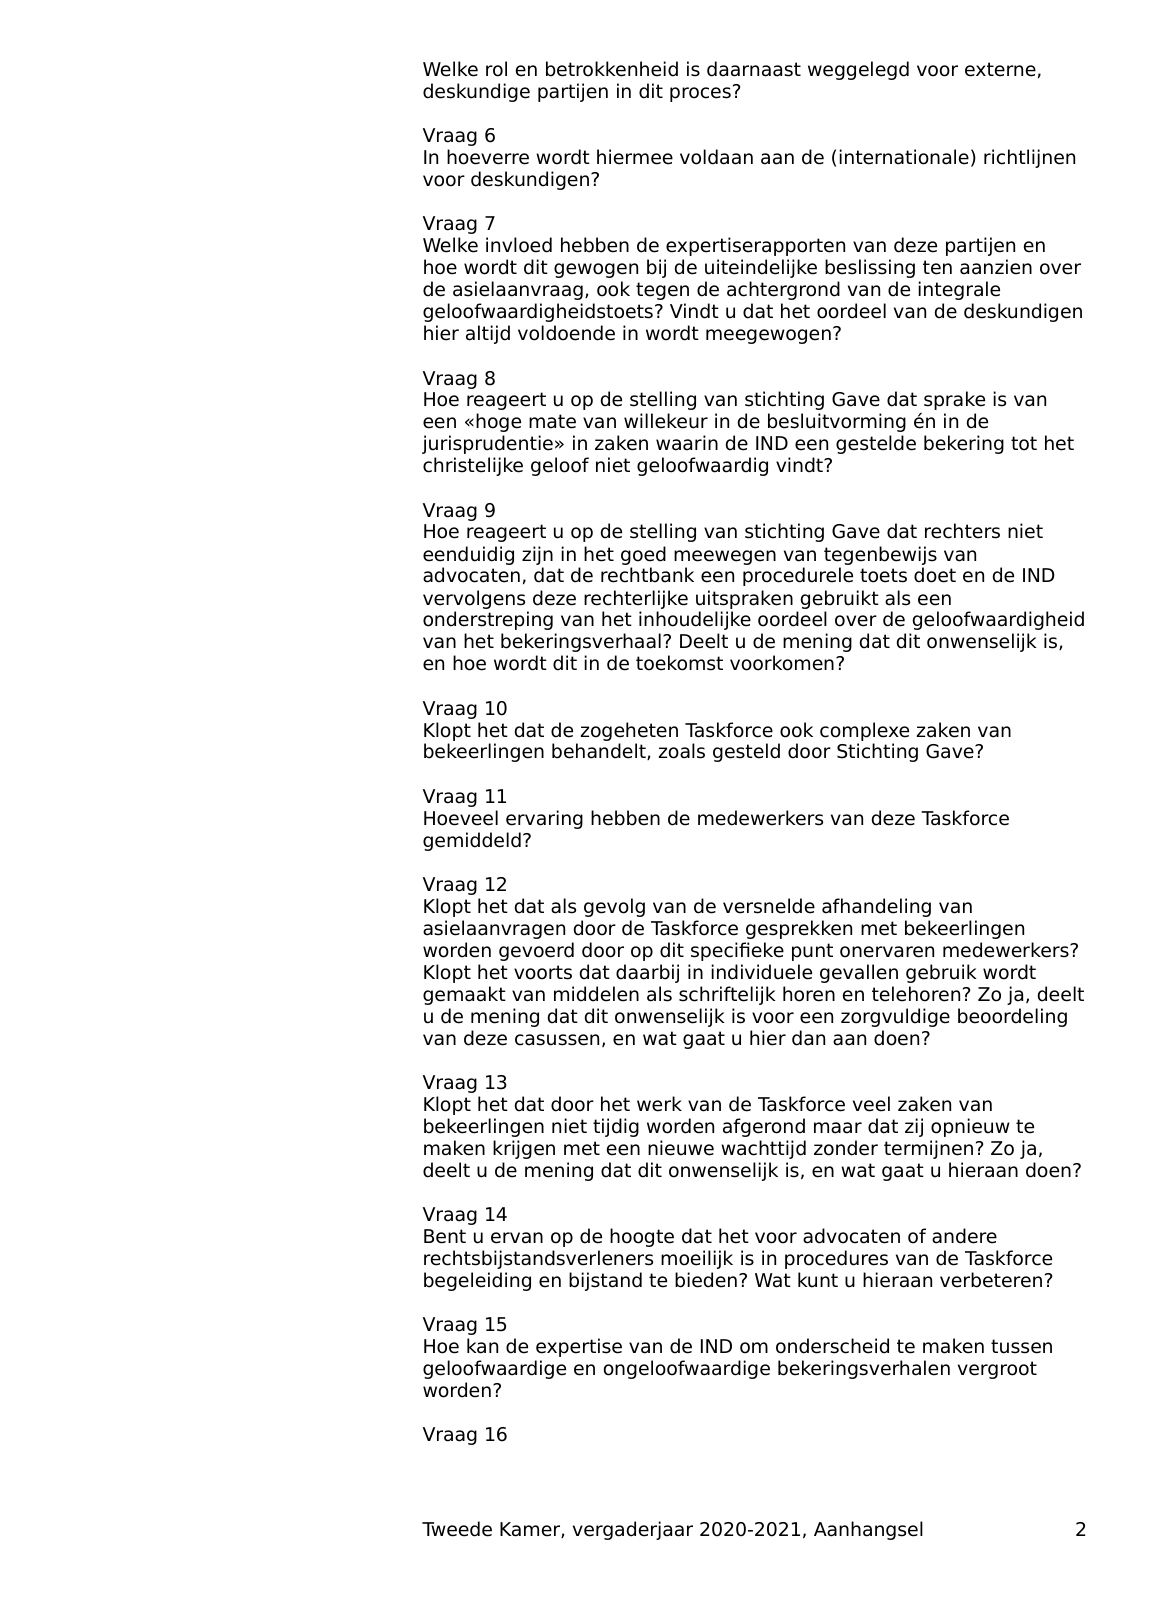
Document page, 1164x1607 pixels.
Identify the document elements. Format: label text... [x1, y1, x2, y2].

text Hoe reageert u op de stelling van stichting Gave dat rechters niet eenduidig zijn in het goed meewegen van tegenbewijs van advocaten, dat de rechtbank een procedurele toets doet en de IND vervolgens deze rechterlijke uitspraken gebruikt als een onderstreping van het inhoudelijke oordeel over de geloofwaardigheid van het bekeringsverhaal? Deelt u de mening dat dit onwenselijk is, en hoe wordt dit in de toekomst voorkomen? [422, 521, 1087, 675]
text Klopt het dat de zogeheten Taskforce ook complexe zaken van bekeerlingen behandelt, zoals gesteld door Stichting Gave? [422, 719, 1087, 763]
text Welke rol en betrokkenheid is daarnaast weggelegd voor externe, deskundige partijen in dit proces? [422, 59, 1087, 103]
text Klopt het dat als gevolg van de versnelde afhandeling van asielaanvragen door de Taskforce gesprekken met bekeerlingen worden gevoerd door op dit specifieke punt onervaren medewerkers? Klopt het voorts dat daarbij in individuele gevallen gebruik wordt gemaakt van middelen als schriftelijk horen en telehoren? Zo ja, deelt u de mening dat dit onwenselijk is voor een zorgvuldige beoordeling van deze casussen, en wat gaat u hier dan aan doen? [422, 896, 1087, 1049]
text Vraag 14 [422, 1204, 1087, 1226]
text Vraag 10 [422, 697, 1087, 719]
text Bent u ervan op de hoogte dat het voor advocaten of andere rechtsbijstandsverleners moeilijk is in procedures van de Taskforce begeleiding en bijstand te bieden? Wat kunt u hieraan verbeteren? [422, 1226, 1087, 1292]
text Vraag 11 [422, 786, 1087, 808]
text Vraag 13 [422, 1072, 1087, 1094]
text Vraag 7 [422, 213, 1087, 235]
text Vraag 9 [422, 499, 1087, 521]
text Vraag 6 [422, 125, 1087, 147]
text In hoeverre wordt hiermee voldaan aan de (internationale) richtlijnen voor deskundigen? [422, 147, 1087, 191]
text Klopt het dat door het werk van de Taskforce veel zaken van bekeerlingen niet tijdig worden afgerond maar dat zij opnieuw te maken krijgen met een nieuwe wachttijd zonder termijnen? Zo ja, deelt u de mening dat dit onwenselijk is, en wat gaat u hieraan doen? [422, 1094, 1087, 1182]
text Vraag 15 [422, 1314, 1087, 1336]
text Welke invloed hebben de expertiserapporten van deze partijen en hoe wordt dit gewogen bij de uiteindelijke beslissing ten aanzien over de asielaanvraag, ook tegen de achtergrond van de integrale geloofwaardigheidstoets? Vindt u dat het oordeel van de deskundigen hier altijd voldoende in wordt meegewogen? [422, 235, 1087, 345]
text Hoeveel ervaring hebben de medewerkers van deze Taskforce gemiddeld? [422, 808, 1087, 852]
text Vraag 16 [422, 1424, 1087, 1446]
text Vraag 8 [422, 367, 1087, 389]
text Hoe kan de expertise van de IND om onderscheid te maken tussen geloofwaardige en ongeloofwaardige bekeringsverhalen vergroot worden? [422, 1336, 1087, 1402]
text Vraag 12 [422, 874, 1087, 896]
text Hoe reageert u op de stelling van stichting Gave dat sprake is van een «hoge mate van willekeur in de besluitvorming én in de jurisprudentie» in zaken waarin de IND een gestelde bekering tot het christelijke geloof niet geloofwaardig vindt? [422, 389, 1087, 477]
